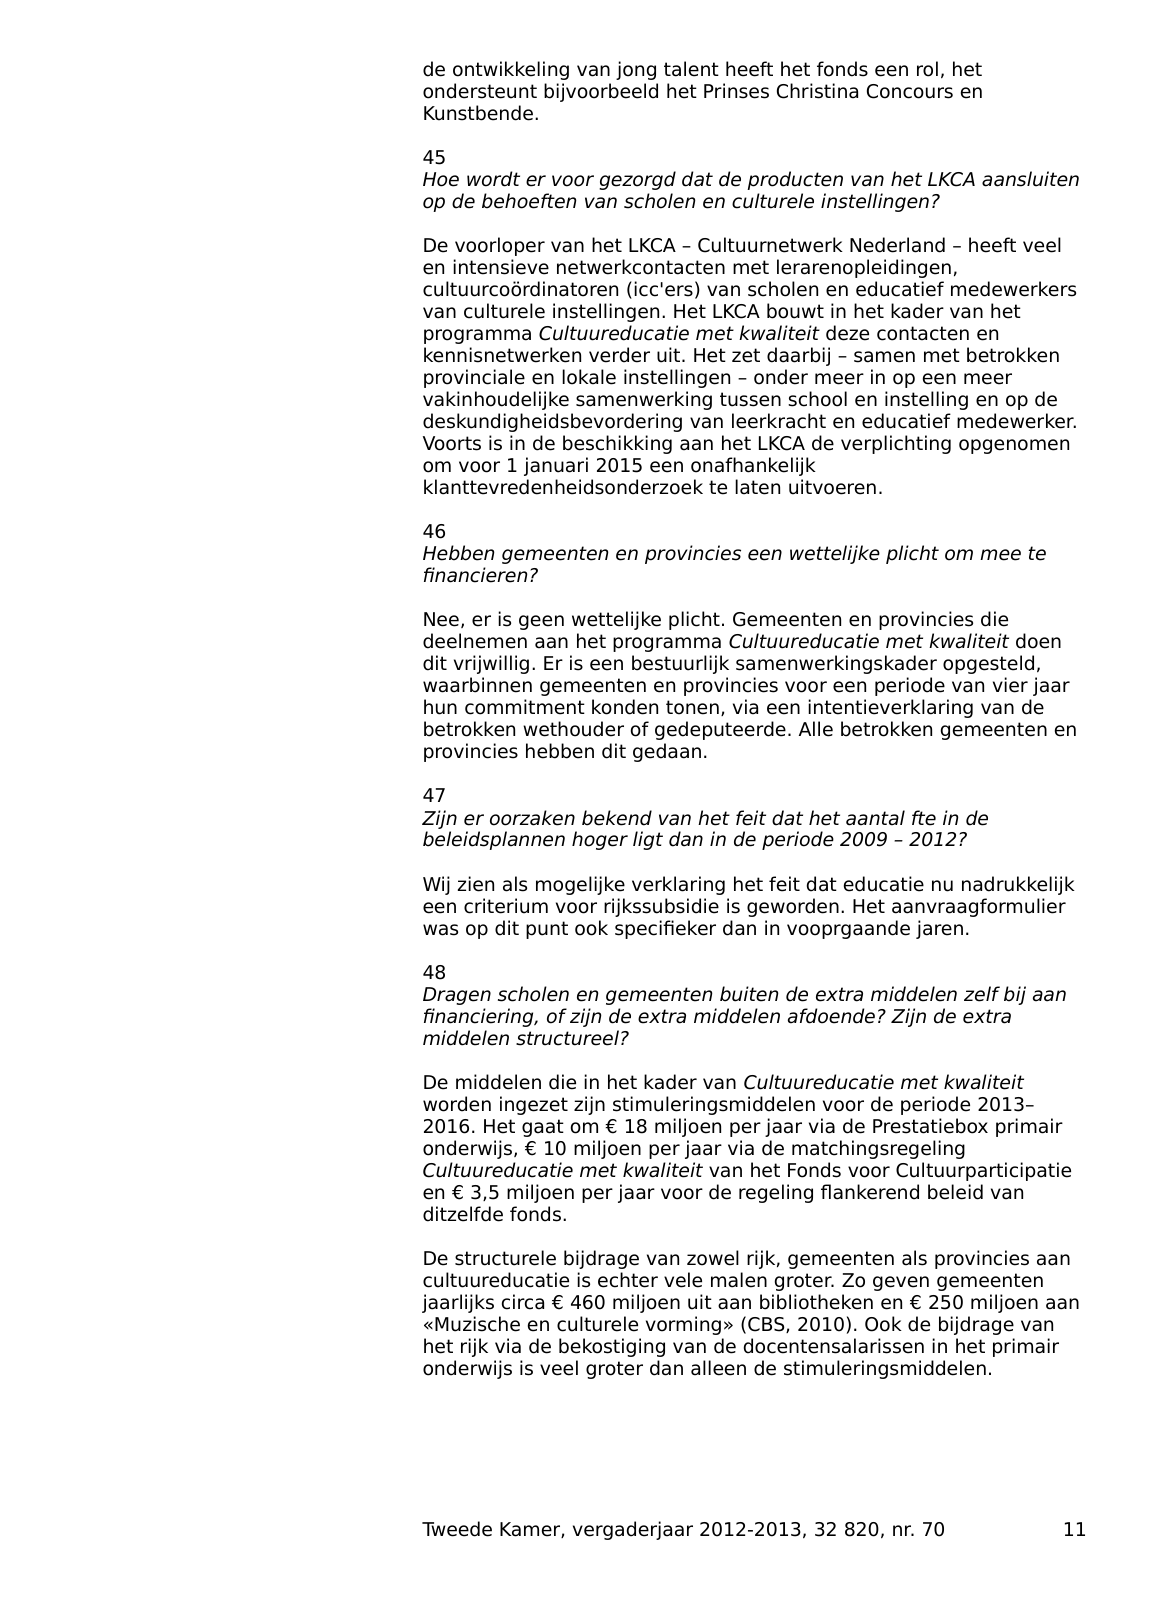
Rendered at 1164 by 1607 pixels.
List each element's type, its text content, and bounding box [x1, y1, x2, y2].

text Wij zien als mogelijke verklaring het feit dat educatie nu nadrukkelijk een criterium voor rijkssubsidie is geworden. Het aanvraagformulier was op dit punt ook specifieker dan in vooprgaande jaren. [422, 873, 1087, 939]
text 46 [422, 521, 1087, 543]
text De middelen die in het kader van Cultuureducatie met kwaliteit worden ingezet zijn stimuleringsmiddelen voor de periode 2013–2016. Het gaat om € 18 miljoen per jaar via de Prestatiebox primair onderwijs, € 10 miljoen per jaar via de matchingsregeling Cultuureducatie met kwaliteit van het Fonds voor Cultuurparticipatie en € 3,5 miljoen per jaar voor de regeling flankerend beleid van ditzelfde fonds. [422, 1072, 1087, 1226]
text 47 [422, 785, 1087, 807]
text Dragen scholen en gemeenten buiten de extra middelen zelf bij aan financiering, of zijn de extra middelen afdoende? Zijn de extra middelen structureel? [422, 984, 1087, 1049]
text De structurele bijdrage van zowel rijk, gemeenten als provincies aan cultuureducatie is echter vele malen groter. Zo geven gemeenten jaarlijks circa € 460 miljoen uit aan bibliotheken en € 250 miljoen aan «Muzische en culturele vorming» (CBS, 2010). Ook de bijdrage van het rijk via de bekostiging van de docentensalarissen in het primair onderwijs is veel groter dan alleen de stimuleringsmiddelen. [422, 1248, 1087, 1380]
text 48 [422, 962, 1087, 984]
text Hoe wordt er voor gezorgd dat de producten van het LKCA aansluiten op de behoeften van scholen en culturele instellingen? [422, 169, 1087, 213]
text De voorloper van het LKCA – Cultuurnetwerk Nederland – heeft veel en intensieve netwerkcontacten met lerarenopleidingen, cultuurcoördinatoren (icc'ers) van scholen en educatief medewerkers van culturele instellingen. Het LKCA bouwt in het kader van het programma Cultuureducatie met kwaliteit deze contacten en kennisnetwerken verder uit. Het zet daarbij – samen met betrokken provinciale en lokale instellingen – onder meer in op een meer vakinhoudelijke samenwerking tussen school en instelling en op de deskundigheidsbevordering van leerkracht en educatief medewerker. Voorts is in de beschikking aan het LKCA de verplichting opgenomen om voor 1 januari 2015 een onafhankelijk klanttevredenheidsonderzoek te laten uitvoeren. [422, 235, 1087, 499]
text de ontwikkeling van jong talent heeft het fonds een rol, het ondersteunt bijvoorbeeld het Prinses Christina Concours en Kunstbende. [422, 59, 1087, 125]
text Hebben gemeenten en provincies een wettelijke plicht om mee te financieren? [422, 543, 1087, 587]
text Zijn er oorzaken bekend van het feit dat het aantal fte in de beleidsplannen hoger ligt dan in de periode 2009 – 2012? [422, 807, 1087, 851]
text 45 [422, 147, 1087, 169]
text Nee, er is geen wettelijke plicht. Gemeenten en provincies die deelnemen aan het programma Cultuureducatie met kwaliteit doen dit vrijwillig. Er is een bestuurlijk samenwerkingskader opgesteld, waarbinnen gemeenten en provincies voor een periode van vier jaar hun commitment konden tonen, via een intentieverklaring van de betrokken wethouder of gedeputeerde. Alle betrokken gemeenten en provincies hebben dit gedaan. [422, 609, 1087, 763]
